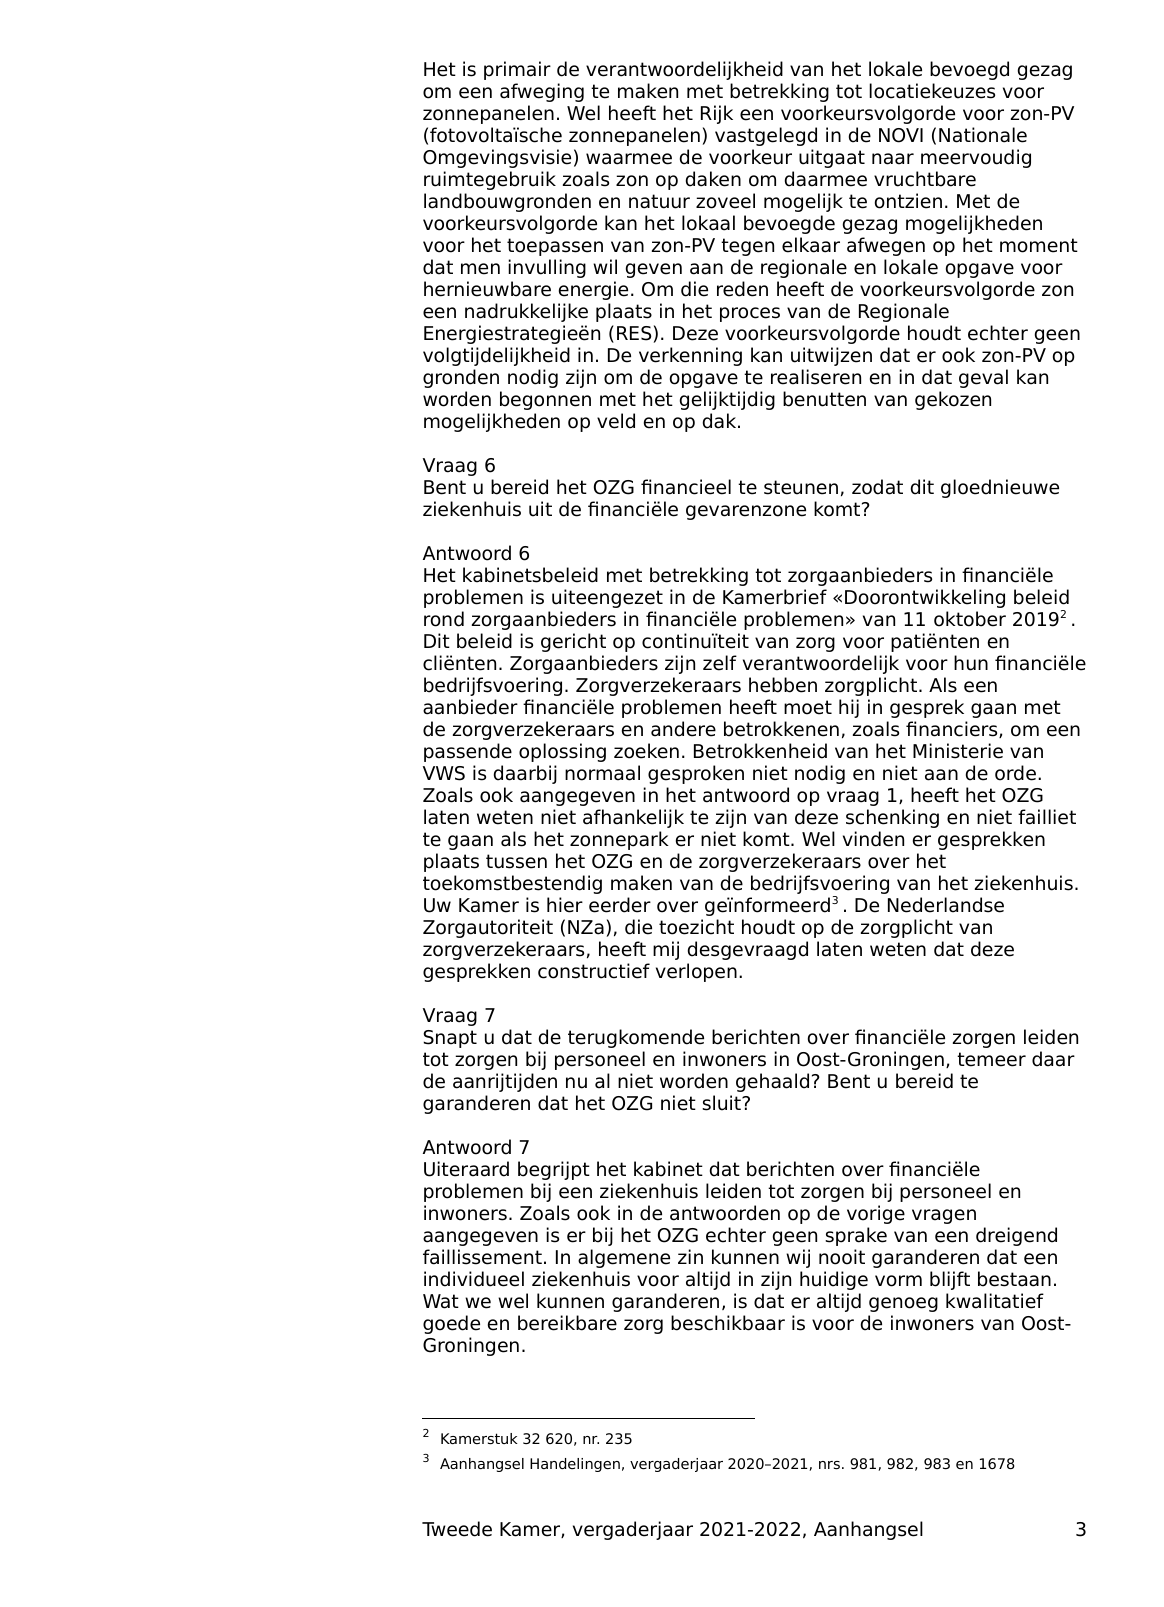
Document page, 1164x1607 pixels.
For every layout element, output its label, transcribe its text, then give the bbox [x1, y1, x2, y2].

text Aanhangsel Handelingen, vergaderjaar 2020–2021, nrs. 981, 982, 983 en 1678 [422, 1452, 1087, 1474]
text Het is primair de verantwoordelijkheid van het lokale bevoegd gezag om een afweging te maken met betrekking tot locatiekeuzes voor zonnepanelen. Wel heeft het Rijk een voorkeursvolgorde voor zon-PV (fotovoltaïsche zonnepanelen) vastgelegd in de NOVI (Nationale Omgevingsvisie) waarmee de voorkeur uitgaat naar meervoudig ruimtegebruik zoals zon op daken om daarmee vruchtbare landbouwgronden en natuur zoveel mogelijk te ontzien. Met de voorkeursvolgorde kan het lokaal bevoegde gezag mogelijkheden voor het toepassen van zon-PV tegen elkaar afwegen op het moment dat men invulling wil geven aan de regionale en lokale opgave voor hernieuwbare energie. Om die reden heeft de voorkeursvolgorde zon een nadrukkelijke plaats in het proces van de Regionale Energiestrategieën (RES). Deze voorkeursvolgorde houdt echter geen volgtijdelijkheid in. De verkenning kan uitwijzen dat er ook zon-PV op gronden nodig zijn om de opgave te realiseren en in dat geval kan worden begonnen met het gelijktijdig benutten van gekozen mogelijkheden op veld en op dak. [422, 59, 1087, 433]
text Antwoord 6 [422, 543, 1087, 565]
text Antwoord 7 [422, 1137, 1087, 1159]
text Het kabinetsbeleid met betrekking tot zorgaanbieders in financiële problemen is uiteengezet in de Kamerbrief «Doorontwikkeling beleid rond zorgaanbieders in financiële problemen» van 11 oktober 2019. Dit beleid is gericht op continuïteit van zorg voor patiënten en cliënten. Zorgaanbieders zijn zelf verantwoordelijk voor hun financiële bedrijfsvoering. Zorgverzekeraars hebben zorgplicht. Als een aanbieder financiële problemen heeft moet hij in gesprek gaan met de zorgverzekeraars en andere betrokkenen, zoals financiers, om een passende oplossing zoeken. Betrokkenheid van het Ministerie van VWS is daarbij normaal gesproken niet nodig en niet aan de orde. [422, 565, 1087, 785]
text Vraag 7 [422, 1005, 1087, 1027]
text Vraag 6 [422, 455, 1087, 477]
text Uiteraard begrijpt het kabinet dat berichten over financiële problemen bij een ziekenhuis leiden tot zorgen bij personeel en inwoners. Zoals ook in de antwoorden op de vorige vragen aangegeven is er bij het OZG echter geen sprake van een dreigend faillissement. In algemene zin kunnen wij nooit garanderen dat een individueel ziekenhuis voor altijd in zijn huidige vorm blijft bestaan. Wat we wel kunnen garanderen, is dat er altijd genoeg kwalitatief goede en bereikbare zorg beschikbaar is voor de inwoners van Oost-Groningen. [422, 1159, 1087, 1357]
text Kamerstuk 32 620, nr. 235 [422, 1427, 1087, 1449]
text Snapt u dat de terugkomende berichten over financiële zorgen leiden tot zorgen bij personeel en inwoners in Oost-Groningen, temeer daar de aanrijtijden nu al niet worden gehaald? Bent u bereid te garanderen dat het OZG niet sluit? [422, 1027, 1087, 1115]
text Bent u bereid het OZG financieel te steunen, zodat dit gloednieuwe ziekenhuis uit de financiële gevarenzone komt? [422, 477, 1087, 521]
text Zoals ook aangegeven in het antwoord op vraag 1, heeft het OZG laten weten niet afhankelijk te zijn van deze schenking en niet failliet te gaan als het zonnepark er niet komt. Wel vinden er gesprekken plaats tussen het OZG en de zorgverzekeraars over het toekomstbestendig maken van de bedrijfsvoering van het ziekenhuis. Uw Kamer is hier eerder over geïnformeerd. De Nederlandse Zorgautoriteit (NZa), die toezicht houdt op de zorgplicht van zorgverzekeraars, heeft mij desgevraagd laten weten dat deze gesprekken constructief verlopen. [422, 785, 1087, 983]
